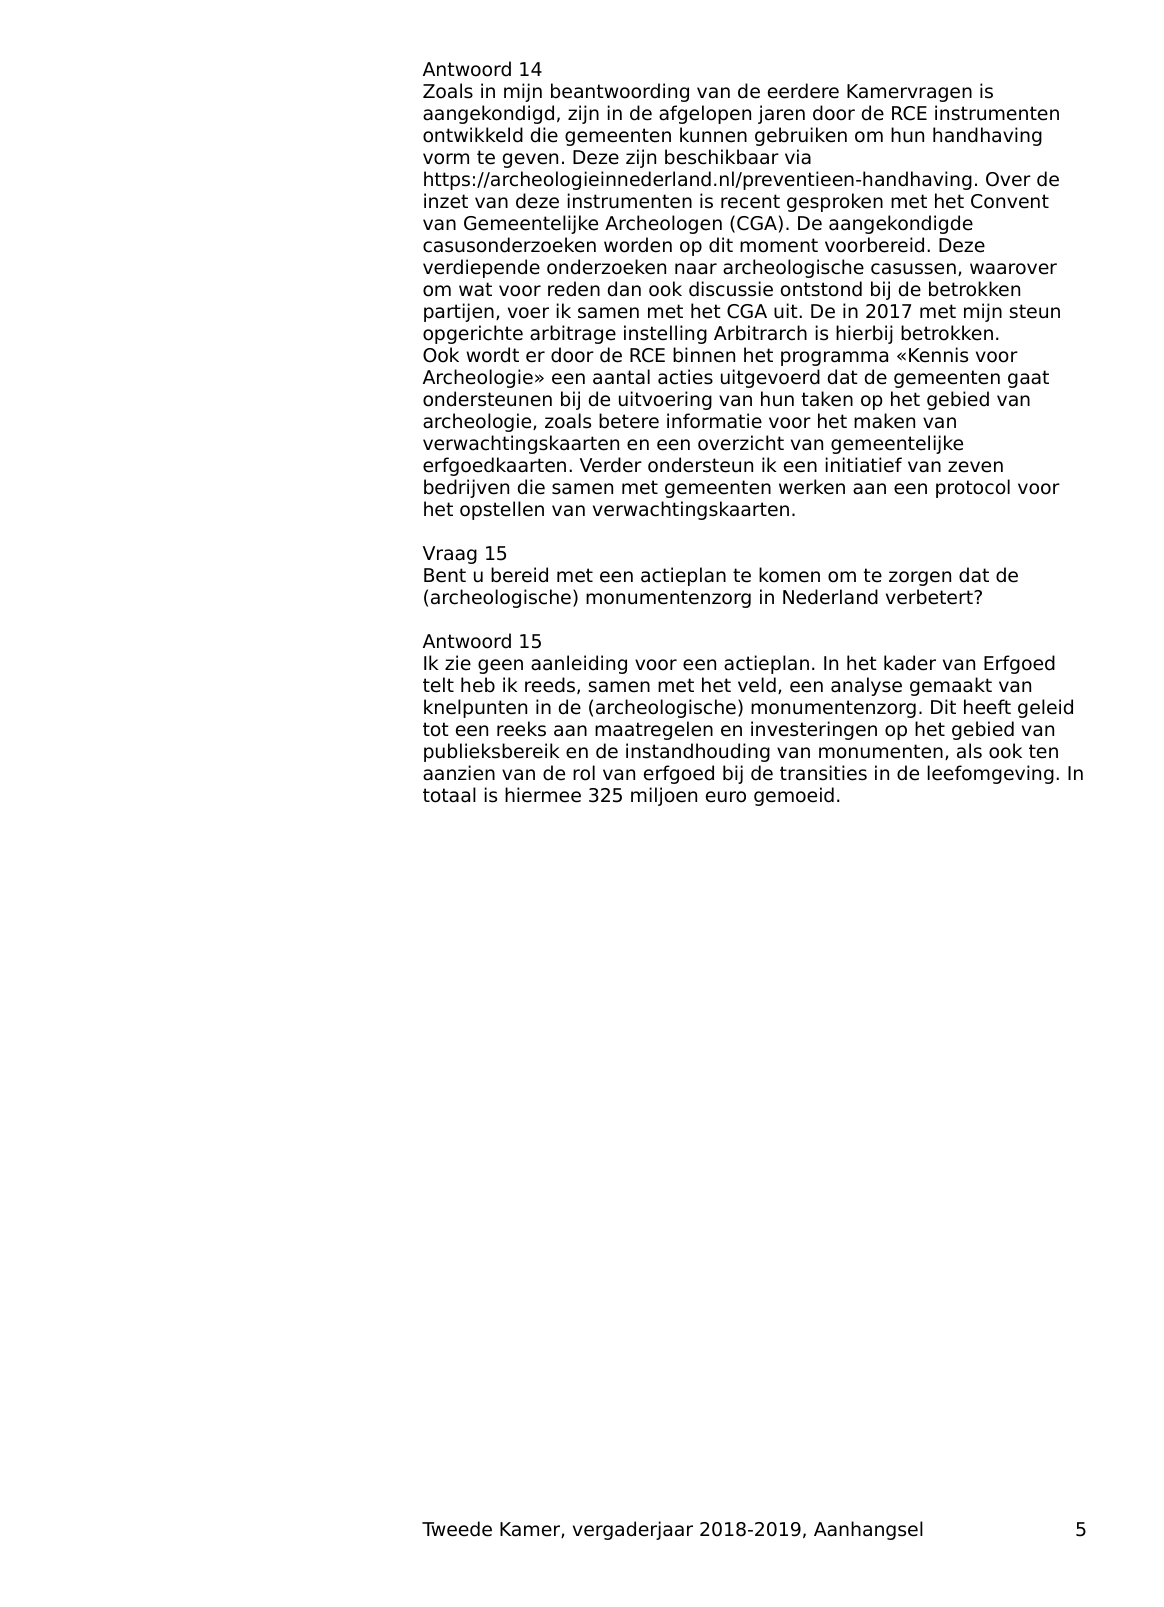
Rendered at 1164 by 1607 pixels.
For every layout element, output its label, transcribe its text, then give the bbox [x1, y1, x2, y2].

text Ook wordt er door de RCE binnen het programma «Kennis voor Archeologie» een aantal acties uitgevoerd dat de gemeenten gaat ondersteunen bij de uitvoering van hun taken op het gebied van archeologie, zoals betere informatie voor het maken van verwachtingskaarten en een overzicht van gemeentelijke erfgoedkaarten. Verder ondersteun ik een initiatief van zeven bedrijven die samen met gemeenten werken aan een protocol voor het opstellen van verwachtingskaarten. [422, 345, 1087, 521]
text Bent u bereid met een actieplan te komen om te zorgen dat de (archeologische) monumentenzorg in Nederland verbetert? [422, 565, 1087, 609]
text Vraag 15 [422, 543, 1087, 565]
text Antwoord 15 [422, 631, 1087, 653]
text Ik zie geen aanleiding voor een actieplan. In het kader van Erfgoed telt heb ik reeds, samen met het veld, een analyse gemaakt van knelpunten in de (archeologische) monumentenzorg. Dit heeft geleid tot een reeks aan maatregelen en investeringen op het gebied van publieksbereik en de instandhouding van monumenten, als ook ten aanzien van de rol van erfgoed bij de transities in de leefomgeving. In totaal is hiermee 325 miljoen euro gemoeid. [422, 653, 1087, 807]
text Antwoord 14 [422, 59, 1087, 81]
text Zoals in mijn beantwoording van de eerdere Kamervragen is aangekondigd, zijn in de afgelopen jaren door de RCE instrumenten ontwikkeld die gemeenten kunnen gebruiken om hun handhaving vorm te geven. Deze zijn beschikbaar via https://archeologieinnederland.nl/preventieen-handhaving. Over de inzet van deze instrumenten is recent gesproken met het Convent van Gemeentelijke Archeologen (CGA). De aangekondigde casusonderzoeken worden op dit moment voorbereid. Deze verdiepende onderzoeken naar archeologische casussen, waarover om wat voor reden dan ook discussie ontstond bij de betrokken partijen, voer ik samen met het CGA uit. De in 2017 met mijn steun opgerichte arbitrage instelling Arbitrarch is hierbij betrokken. [422, 81, 1087, 345]
